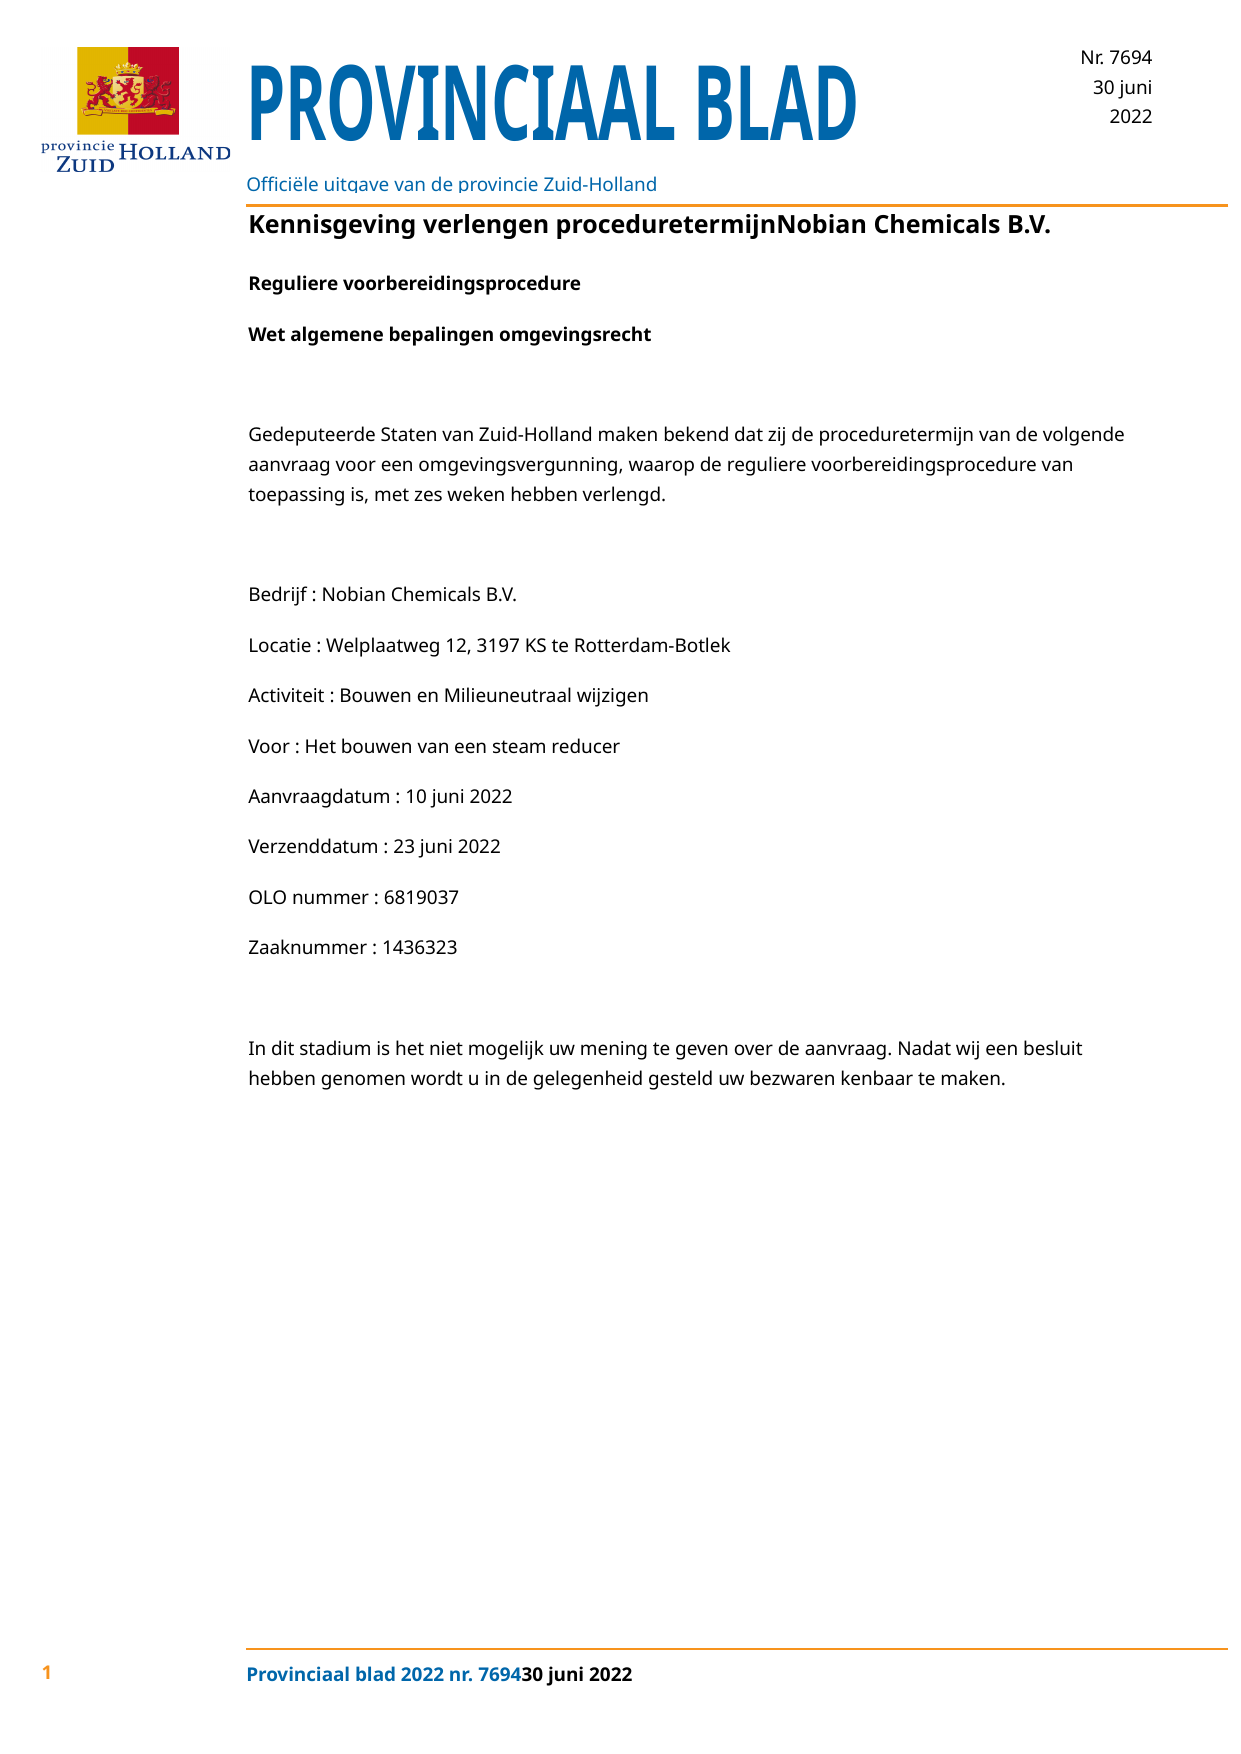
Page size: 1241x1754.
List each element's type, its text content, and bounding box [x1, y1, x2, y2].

text Zaaknummer : 1436323 [248, 934, 1152, 960]
text Verzenddatum : 23 juni 2022 [248, 834, 1152, 859]
text Aanvraagdatum : 10 juni 2022 [248, 783, 1152, 809]
picture [41, 47, 231, 172]
text Kennisgeving verlengen proceduretermijnNobian Chemicals B.V. [248, 207, 1152, 241]
text Voor : Het bouwen van een steam reducer [248, 733, 1152, 758]
text In dit stadium is het niet mogelijk uw mening te geven over de aanvraag. Nadat wij een besluit hebben genomen wordt u in de gelegenheid gesteld uw bezwaren kenbaar te maken. [248, 1035, 1152, 1091]
text Gedeputeerde Staten van Zuid-Holland maken bekend dat zij de proceduretermijn van de volgende aanvraag voor een omgevingsvergunning, waarop de reguliere voorbereidingsprocedure van toepassing is, met zes weken hebben verlengd. [248, 422, 1152, 506]
text Activiteit : Bouwen en Milieuneutraal wijzigen [248, 682, 1152, 708]
text Locatie : Welplaatweg 12, 3197 KS te Rotterdam-Botlek [248, 632, 1152, 658]
text Bedrijf : Nobian Chemicals B.V. [248, 582, 1152, 607]
text OLO nummer : 6819037 [248, 884, 1152, 910]
text Wet algemene bepalingen omgevingsrecht [248, 321, 1152, 346]
text Reguliere voorbereidingsprocedure [248, 270, 1152, 296]
